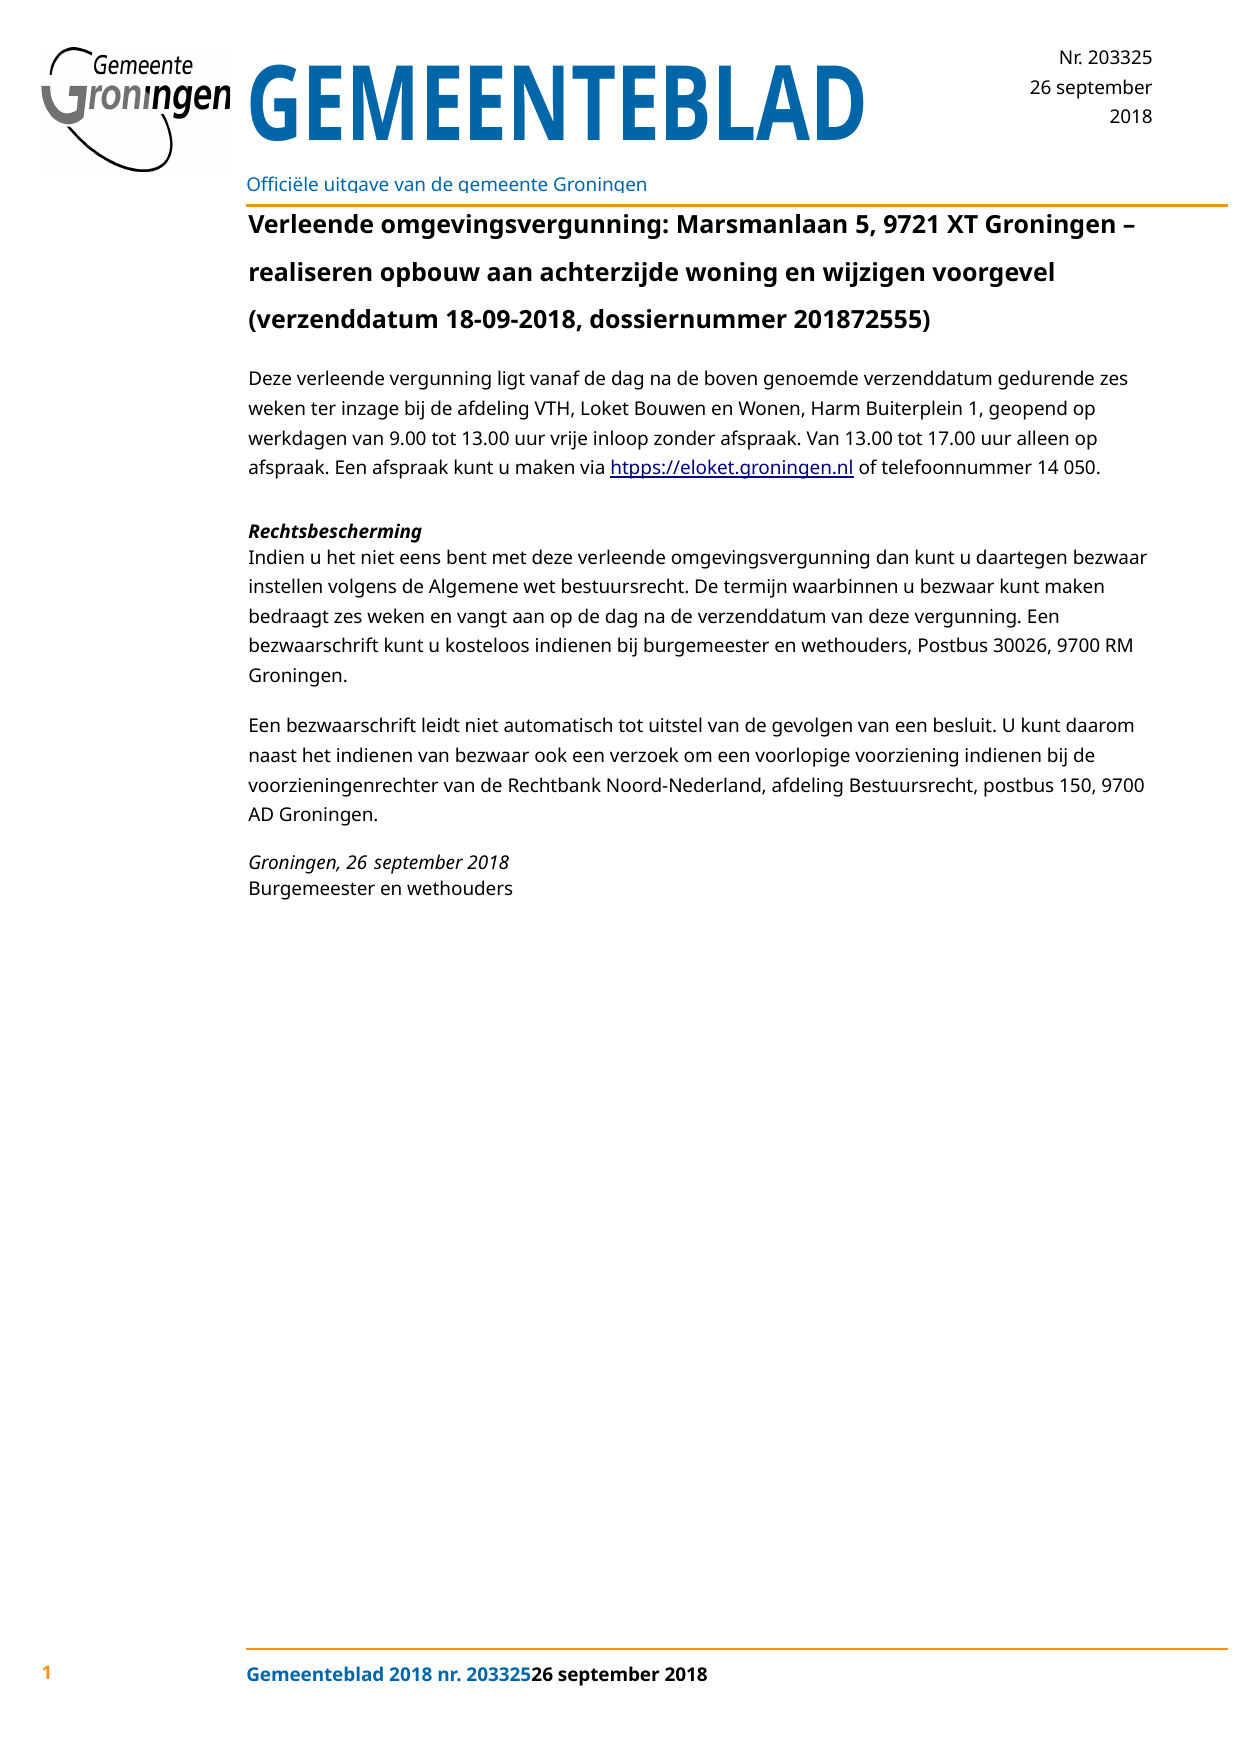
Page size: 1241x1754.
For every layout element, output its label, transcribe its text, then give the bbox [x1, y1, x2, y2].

picture [41, 47, 231, 172]
text Deze verleende vergunning ligt vanaf de dag na de boven genoemde verzenddatum gedurende zes weken ter inzage bij de afdeling VTH, Loket Bouwen en Wonen, Harm Buiterplein 1, geopend op werkdagen van 9.00 tot 13.00 uur vrije inloop zonder afspraak. Van 13.00 tot 17.00 uur alleen op afspraak. Een afspraak kunt u maken via htpps://eloket.groningen.nl of telefoonnummer 14 050. [248, 366, 1152, 480]
text Groningen, 26 september 2018 [248, 849, 1152, 875]
text Indien u het niet eens bent met deze verleende omgevingsvergunning dan kunt u daartegen bezwaar instellen volgens de Algemene wet bestuursrecht. De termijn waarbinnen u bezwaar kunt maken bedraagt zes weken en vangt aan op de dag na de verzenddatum van deze vergunning. Een bezwaarschrift kunt u kosteloos indienen bij burgemeester en wethouders, Postbus 30026, 9700 RM Groningen. [248, 544, 1152, 688]
text Rechtsbescherming [248, 518, 1152, 544]
text Verleende omgevingsvergunning: Marsmanlaan 5, 9721 XT Groningen – realiseren opbouw aan achterzijde woning en wijzigen voorgevel (verzenddatum 18-09-2018, dossiernummer 201872555) [248, 207, 1152, 336]
text Burgemeester en wethouders [248, 875, 1152, 901]
text Een bezwaarschrift leidt niet automatisch tot uitstel van de gevolgen van een besluit. U kunt daarom naast het indienen van bezwaar ook een verzoek om een voorlopige voorziening indienen bij de voorzieningenrechter van de Rechtbank Noord-Nederland, afdeling Bestuursrecht, postbus 150, 9700 AD Groningen. [248, 713, 1152, 827]
